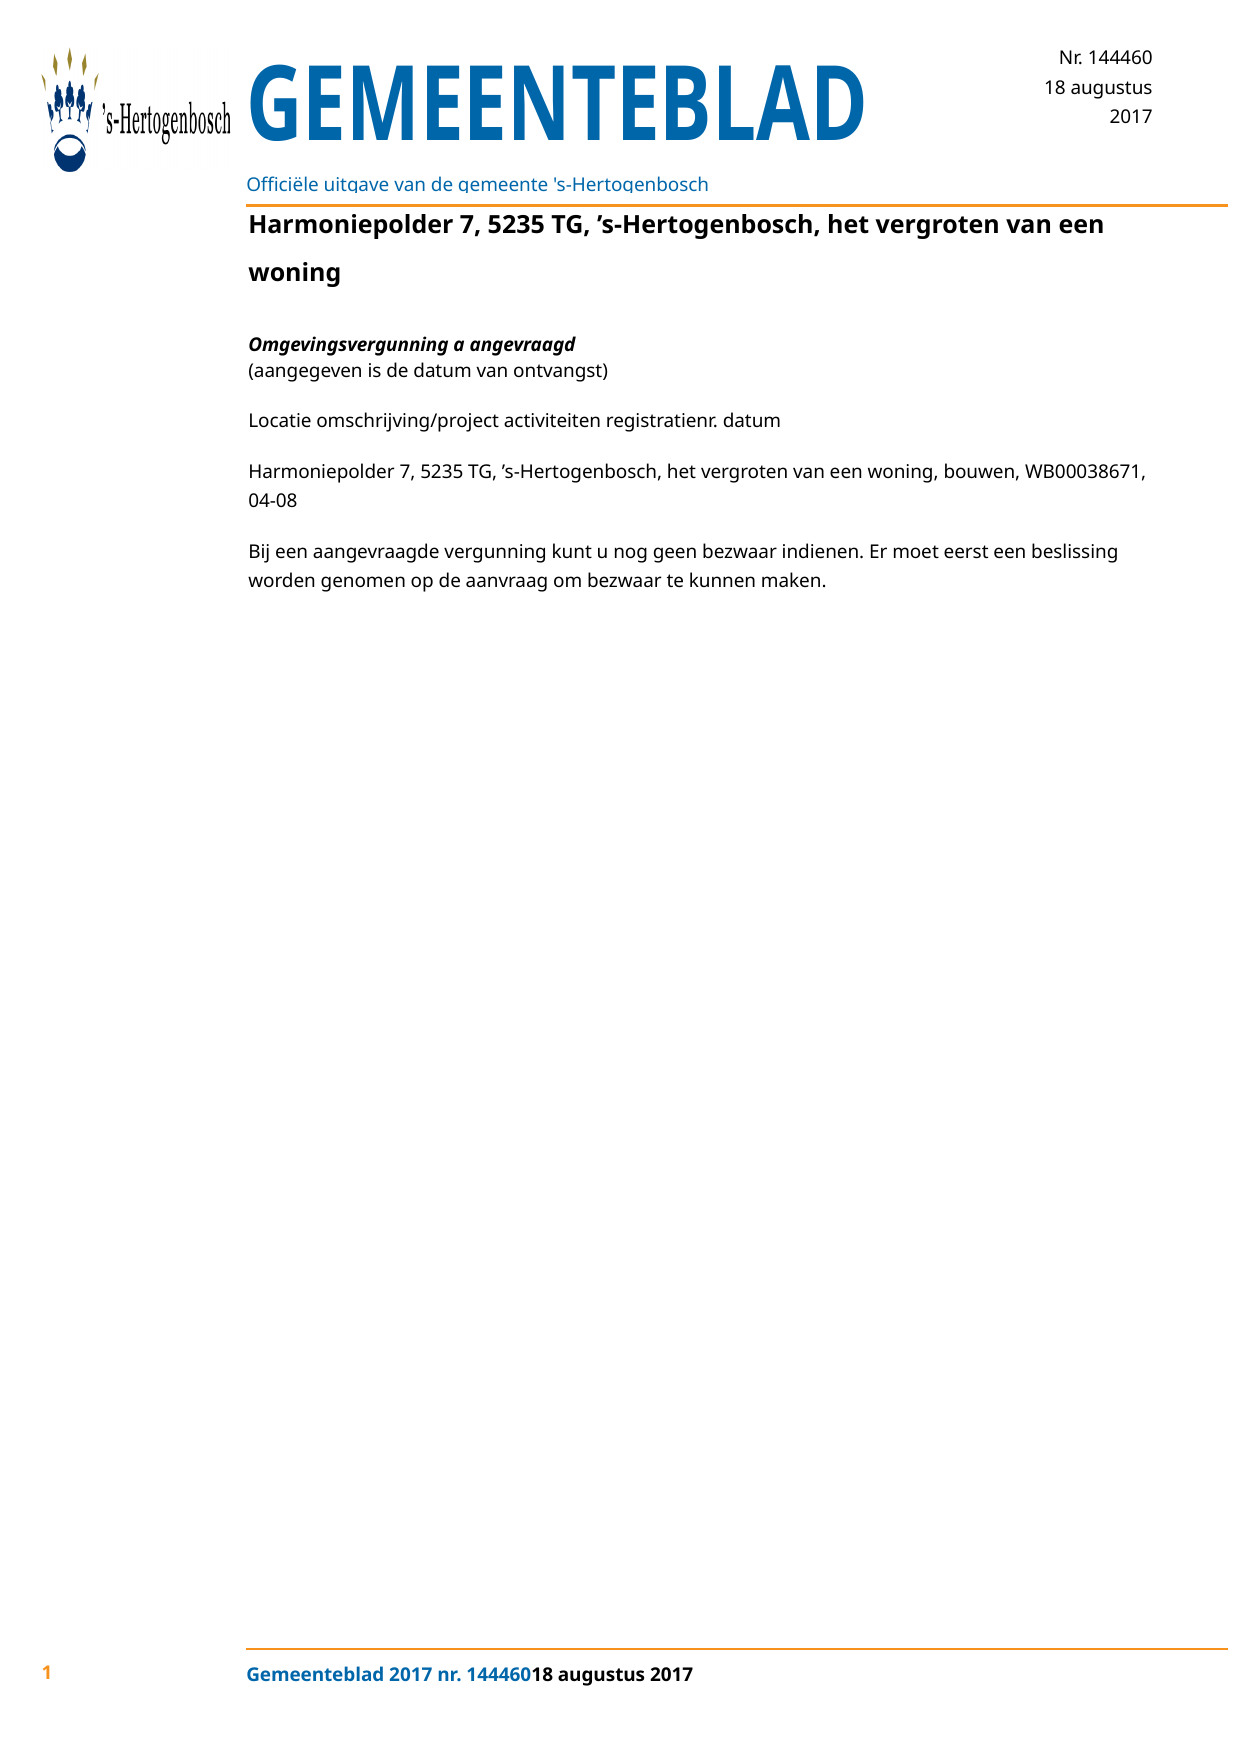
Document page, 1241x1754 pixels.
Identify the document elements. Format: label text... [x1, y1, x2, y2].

text Omgevingsvergunning a angevraagd [248, 331, 1152, 357]
picture [41, 47, 231, 172]
text Bij een aangevraagde vergunning kunt u nog geen bezwaar indienen. Er moet eerst een beslissing worden genomen op de aanvraag om bezwaar te kunnen maken. [248, 538, 1152, 593]
text Harmoniepolder 7, 5235 TG, ’s-Hertogenbosch, het vergroten van een woning [248, 207, 1152, 288]
text (aangegeven is de datum van ontvangst) [248, 357, 1152, 383]
text Locatie omschrijving/project activiteiten registratienr. datum [248, 408, 1152, 433]
text Harmoniepolder 7, 5235 TG, ’s-Hertogenbosch, het vergroten van een woning, bouwen, WB00038671, 04-08 [248, 458, 1152, 513]
